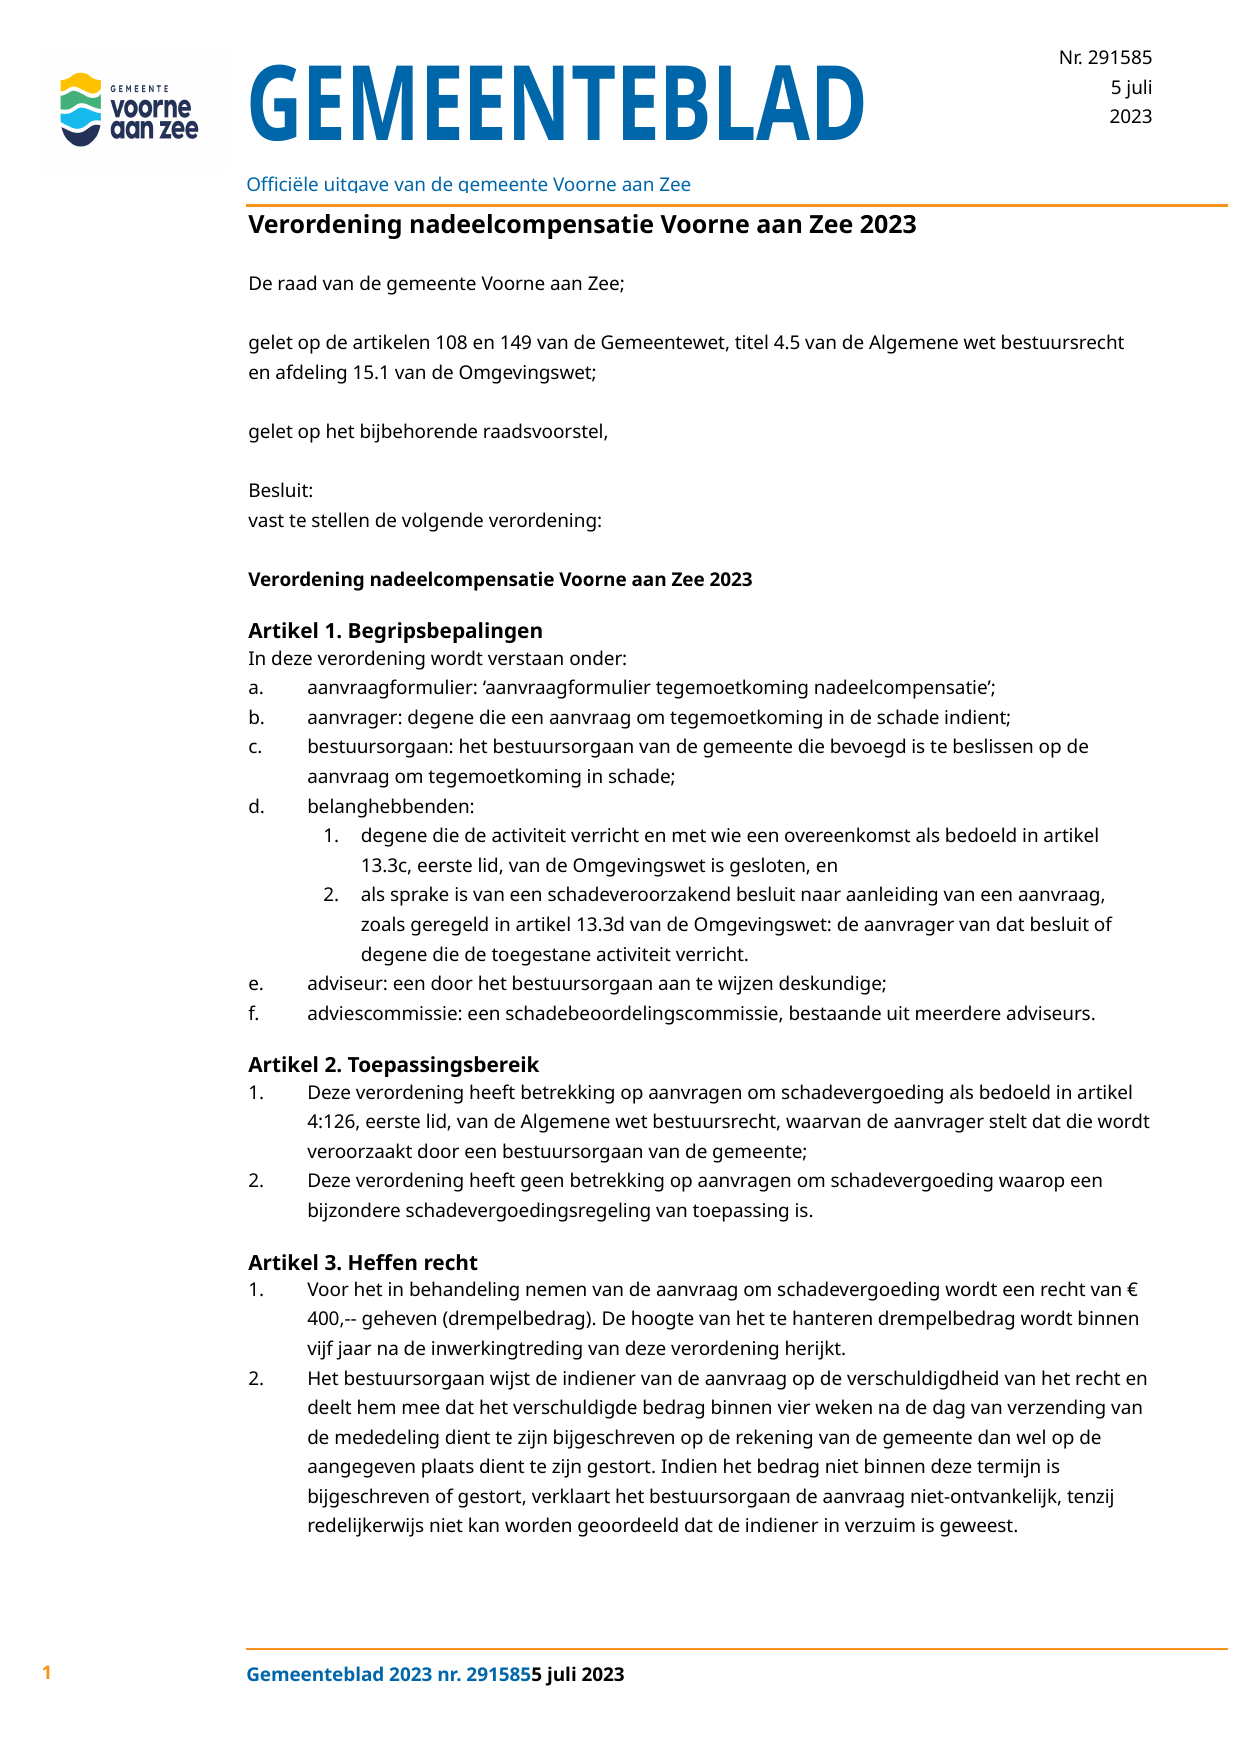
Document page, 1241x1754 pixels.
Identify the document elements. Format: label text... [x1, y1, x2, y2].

text De raad van de gemeente Voorne aan Zee; [248, 270, 1152, 296]
list Voor het in behandeling nemen van de aanvraag om schadevergoeding wordt een recht van € 400,-- geheven (drempelbedrag). De hoogte van het te hanteren drempelbedrag wordt binnen vijf jaar na de inwerkingtreding van deze verordening herijkt. [248, 1276, 1152, 1361]
list belanghebbenden: [248, 793, 1152, 819]
text Artikel 3. Heffen recht [248, 1248, 1152, 1276]
text Artikel 1. Begripsbepalingen [248, 617, 1152, 645]
text Artikel 2. Toepassingsbereik [248, 1050, 1152, 1079]
list adviseur: een door het bestuursorgaan aan te wijzen deskundige; [248, 970, 1152, 996]
list bestuursorgaan: het bestuursorgaan van de gemeente die bevoegd is te beslissen op de aanvraag om tegemoetkoming in schade; [248, 734, 1152, 789]
text gelet op het bijbehorende raadsvoorstel, [248, 418, 1152, 444]
list Deze verordening heeft geen betrekking op aanvragen om schadevergoeding waarop een bijzondere schadevergoedingsregeling van toepassing is. [248, 1168, 1152, 1223]
list als sprake is van een schadeveroorzakend besluit naar aanleiding van een aanvraag, zoals geregeld in artikel 13.3d van de Omgevingswet: de aanvrager van dat besluit of degene die de toegestane activiteit verricht. [323, 882, 1152, 967]
text Verordening nadeelcompensatie Voorne aan Zee 2023 [248, 566, 1152, 592]
list aanvrager: degene die een aanvraag om tegemoetkoming in de schade indient; [248, 704, 1152, 730]
list Deze verordening heeft betrekking op aanvragen om schadevergoeding als bedoeld in artikel 4:126, eerste lid, van de Algemene wet bestuursrecht, waarvan de aanvrager stelt dat die wordt veroorzaakt door een bestuursorgaan van de gemeente; [248, 1079, 1152, 1164]
picture [41, 47, 231, 172]
text Verordening nadeelcompensatie Voorne aan Zee 2023 [248, 207, 1152, 241]
text In deze verordening wordt verstaan onder: [248, 645, 1152, 671]
list degene die de activiteit verricht en met wie een overeenkomst als bedoeld in artikel 13.3c, eerste lid, van de Omgevingswet is gesloten, en [323, 822, 1152, 878]
list adviescommissie: een schadebeoordelingscommissie, bestaande uit meerdere adviseurs. [248, 1000, 1152, 1026]
text gelet op de artikelen 108 en 149 van de Gemeentewet, titel 4.5 van de Algemene wet bestuursrecht en afdeling 15.1 van de Omgevingswet; [248, 329, 1152, 385]
list Het bestuursorgaan wijst de indiener van de aanvraag op de verschuldigdheid van het recht en deelt hem mee dat het verschuldigde bedrag binnen vier weken na de dag van verzending van de mededeling dient te zijn bijgeschreven op de rekening van de gemeente dan wel op de aangegeven plaats dient te zijn gestort. Indien het bedrag niet binnen deze termijn is bijgeschreven of gestort, verklaart het bestuursorgaan de aanvraag niet-ontvankelijk, tenzij redelijkerwijs niet kan worden geoordeeld dat de indiener in verzuim is geweest. [248, 1365, 1152, 1538]
text Besluit: [248, 477, 1152, 503]
list aanvraagformulier: ‘aanvraagformulier tegemoetkoming nadeelcompensatie’; [248, 674, 1152, 700]
text vast te stellen de volgende verordening: [248, 507, 1152, 533]
